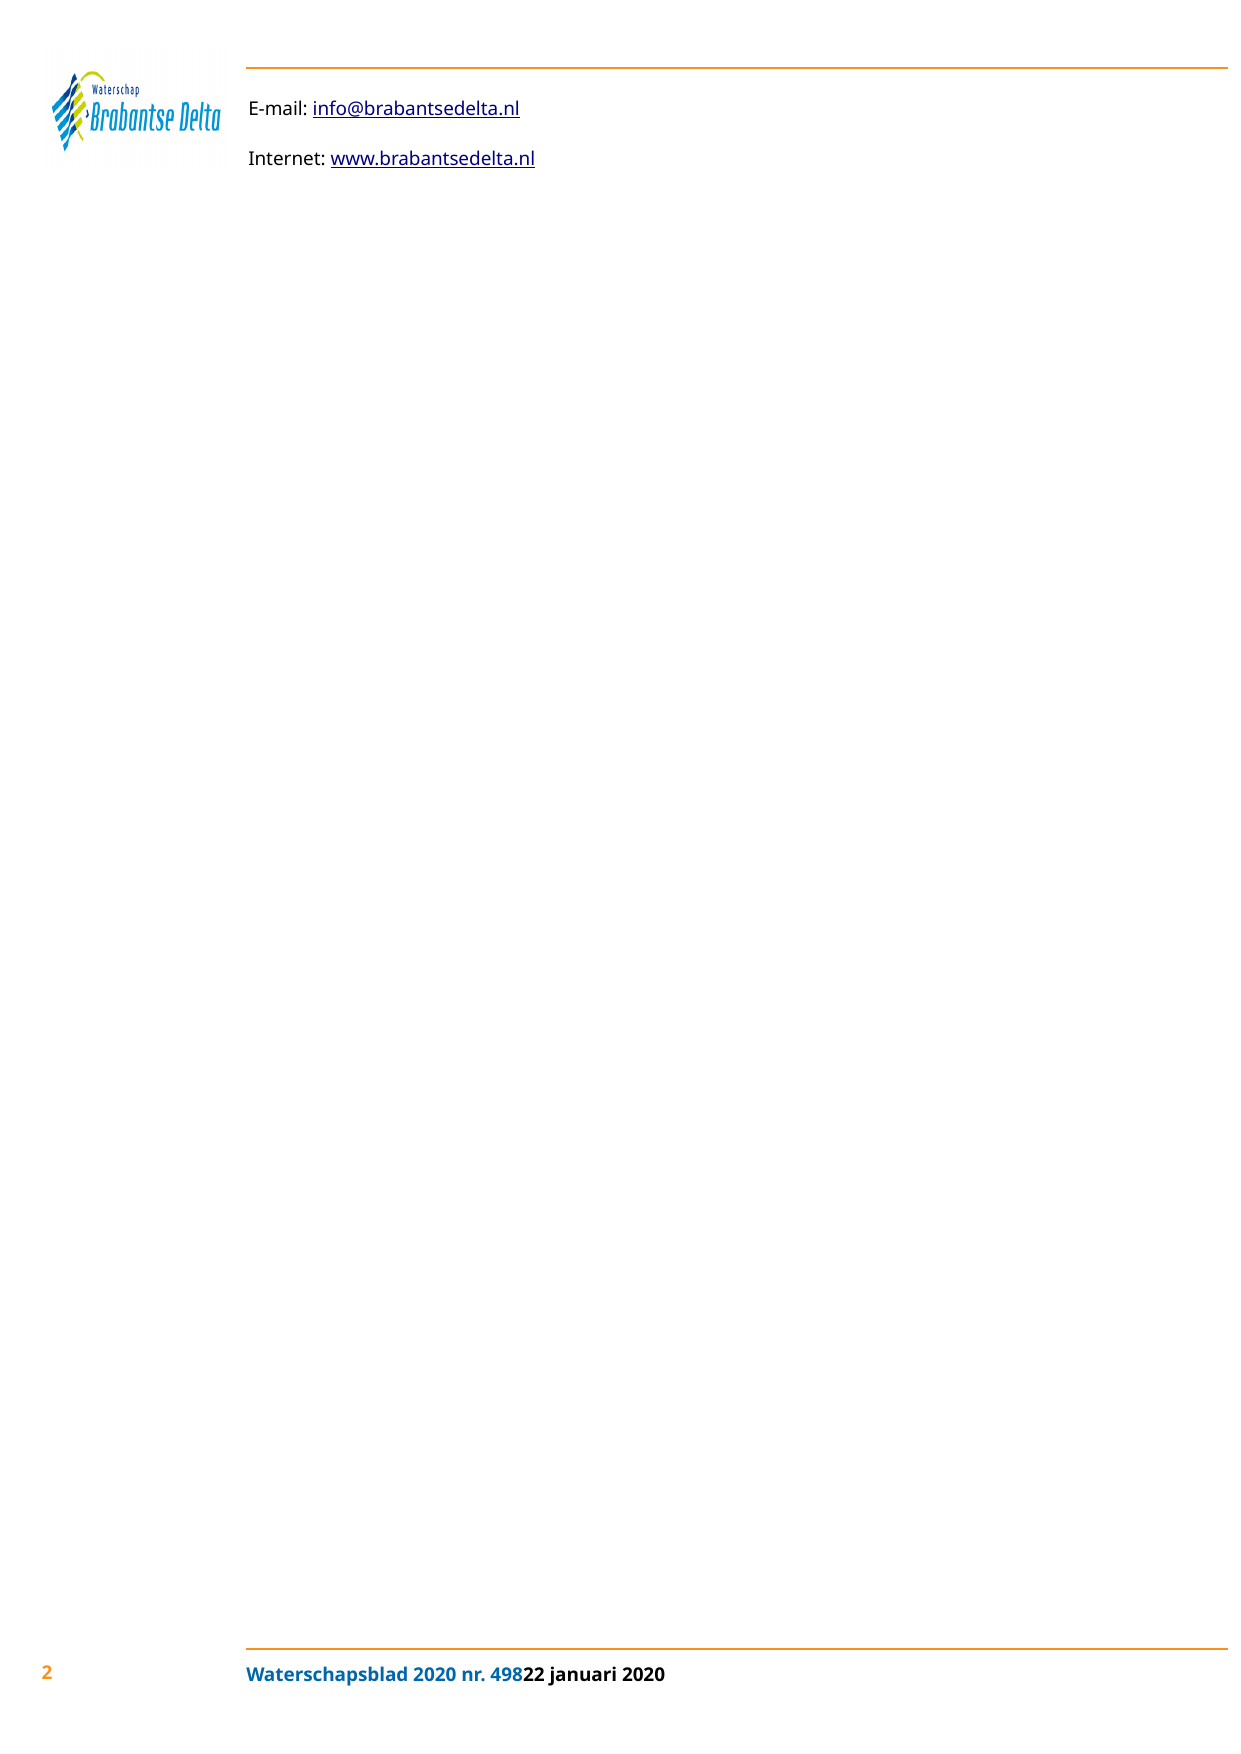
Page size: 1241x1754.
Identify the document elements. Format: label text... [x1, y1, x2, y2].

picture [41, 47, 231, 172]
text E-mail: info@brabantsedelta.nl [248, 95, 1152, 121]
text Internet: www.brabantsedelta.nl [248, 145, 1152, 171]
